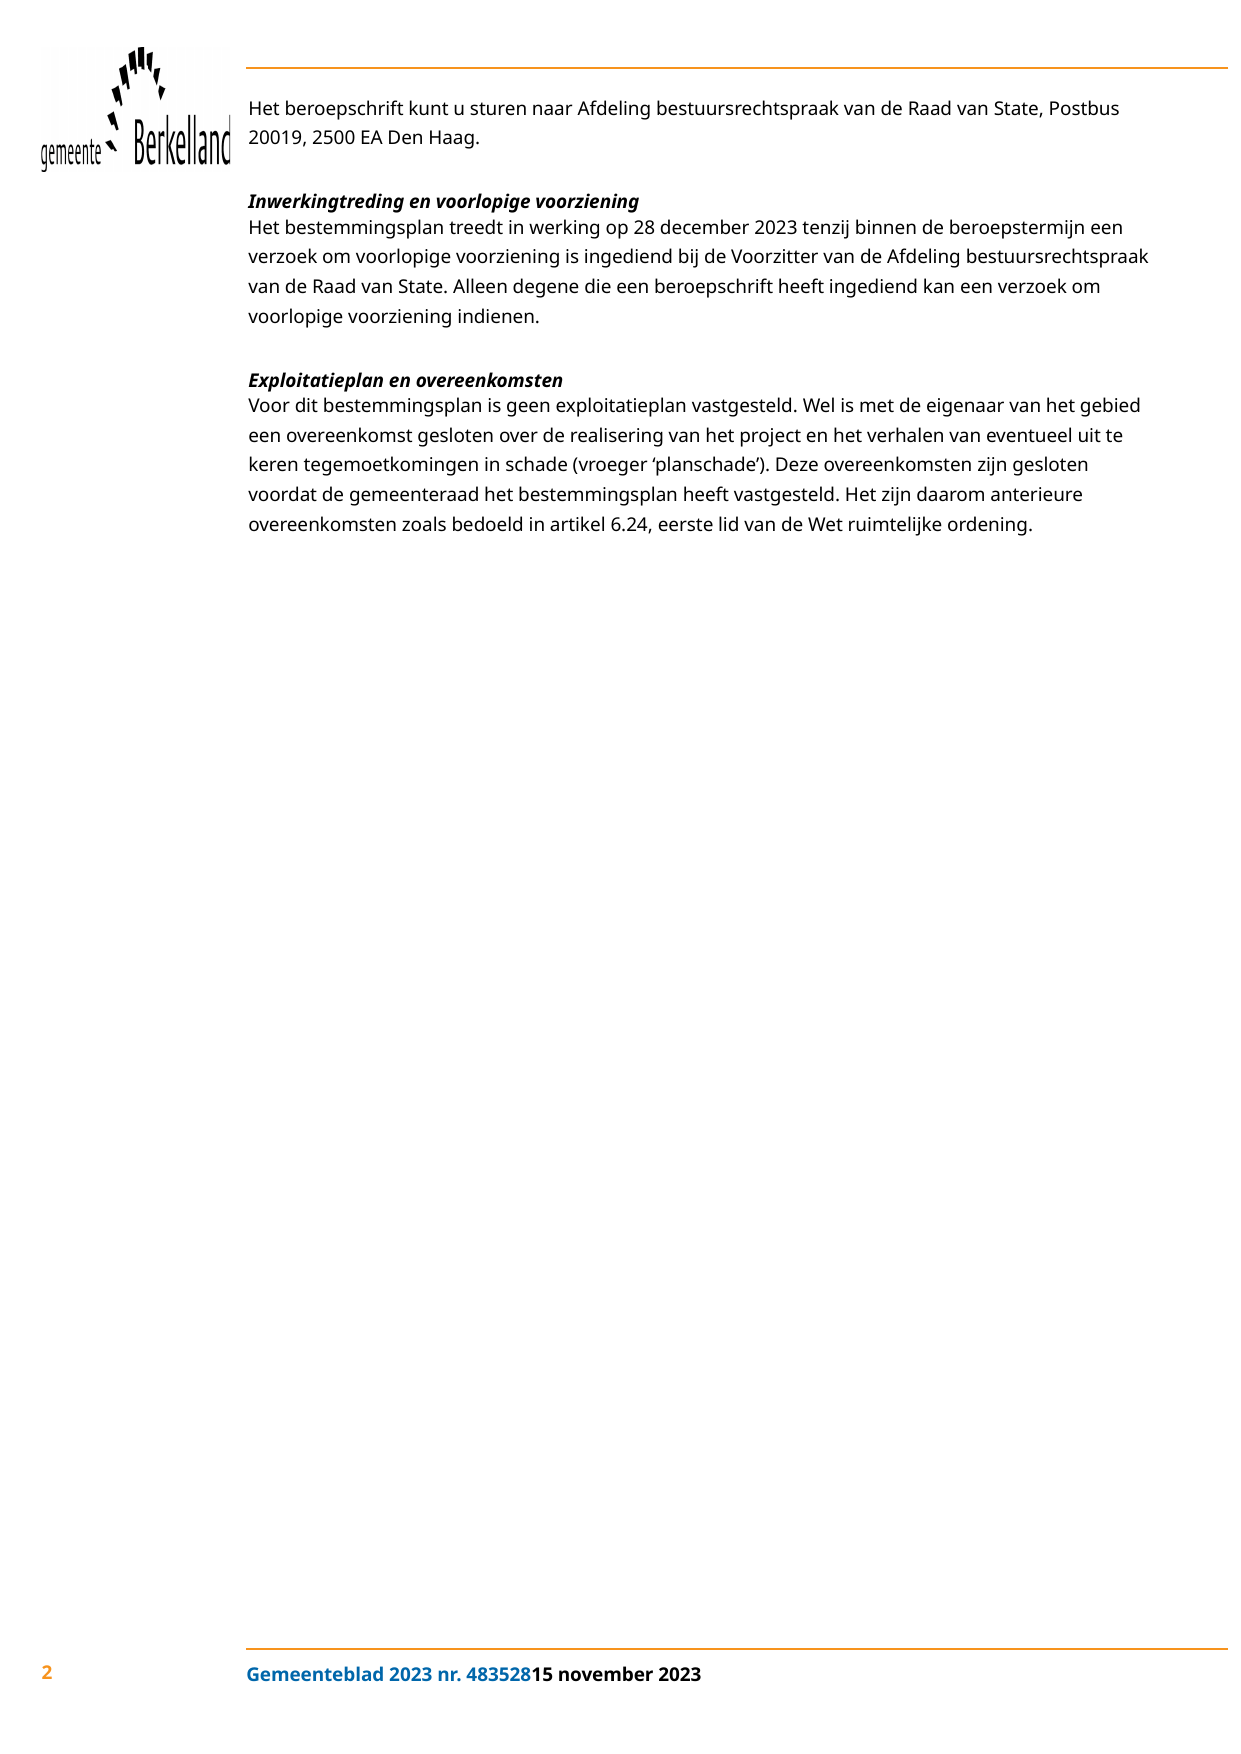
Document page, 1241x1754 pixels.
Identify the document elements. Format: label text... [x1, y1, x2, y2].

picture [41, 47, 231, 172]
text Het beroepschrift kunt u sturen naar Afdeling bestuursrechtspraak van de Raad van State, Postbus 20019, 2500 EA Den Haag. [248, 95, 1152, 150]
text Inwerkingtreding en voorlopige voorziening [248, 188, 1152, 214]
text Het bestemmingsplan treedt in werking op 28 december 2023 tenzij binnen de beroepstermijn een verzoek om voorlopige voorziening is ingediend bij de Voorzitter van de Afdeling bestuursrechtspraak van de Raad van State. Alleen degene die een beroepschrift heeft ingediend kan een verzoek om voorlopige voorziening indienen. [248, 214, 1152, 328]
text Exploitatieplan en overeenkomsten [248, 367, 1152, 392]
text Voor dit bestemmingsplan is geen exploitatieplan vastgesteld. Wel is met de eigenaar van het gebied een overeenkomst gesloten over de realisering van het project en het verhalen van eventueel uit te keren tegemoetkomingen in schade (vroeger ‘planschade’). Deze overeenkomsten zijn gesloten voordat de gemeenteraad het bestemmingsplan heeft vastgesteld. Het zijn daarom anterieure overeenkomsten zoals bedoeld in artikel 6.24, eerste lid van de Wet ruimtelijke ordening. [248, 392, 1152, 537]
